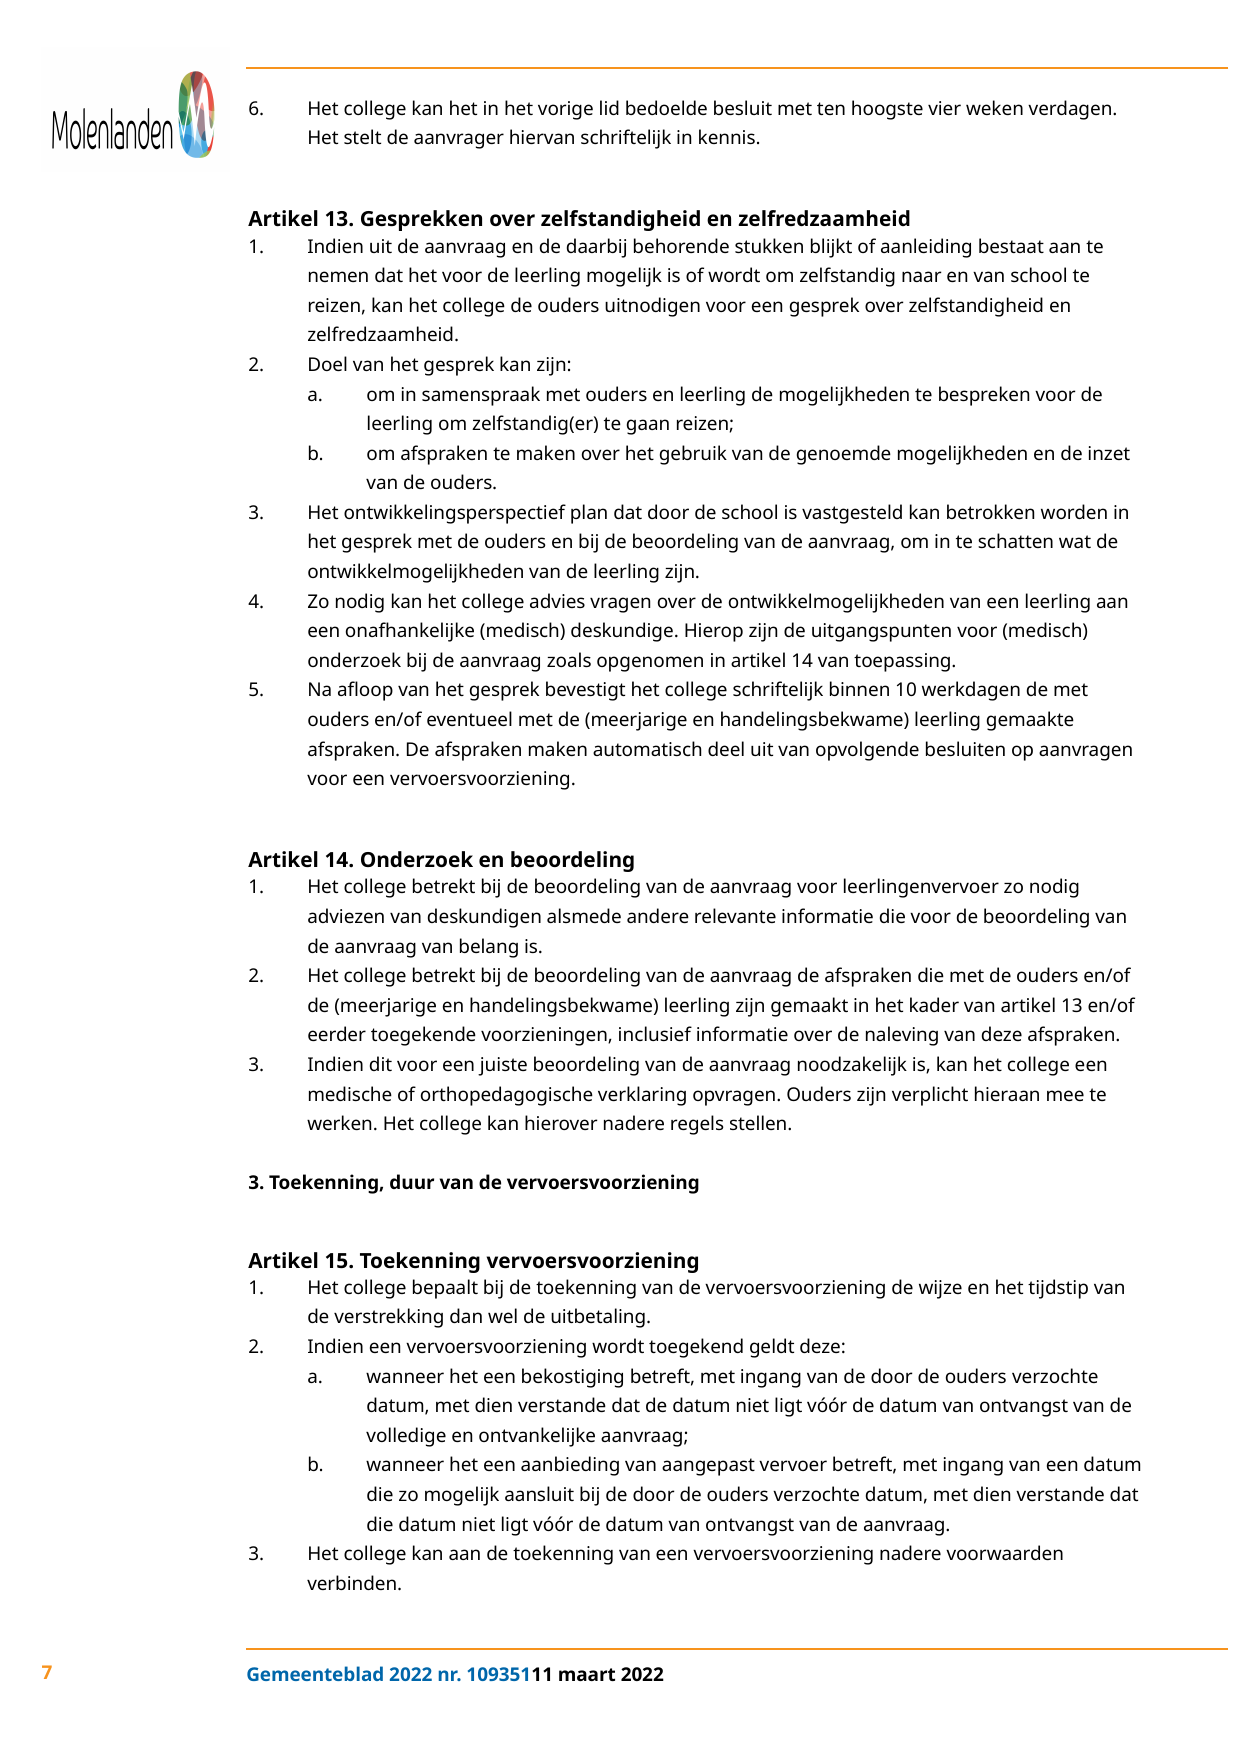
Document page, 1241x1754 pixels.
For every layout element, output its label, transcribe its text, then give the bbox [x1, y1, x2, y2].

list Indien dit voor een juiste beoordeling van de aanvraag noodzakelijk is, kan het college een medische of orthopedagogische verklaring opvragen. Ouders zijn verplicht hieraan mee te werken. Het college kan hierover nadere regels stellen. [248, 1051, 1152, 1136]
list Indien uit de aanvraag en de daarbij behorende stukken blijkt of aanleiding bestaat aan te nemen dat het voor de leerling mogelijk is of wordt om zelfstandig naar en van school te reizen, kan het college de ouders uitnodigen voor een gesprek over zelfstandigheid en zelfredzaamheid. [248, 233, 1152, 347]
list wanneer het een bekostiging betreft, met ingang van de door de ouders verzochte datum, met dien verstande dat de datum niet ligt vóór de datum van ontvangst van de volledige en ontvankelijke aanvraag; [307, 1363, 1152, 1448]
list Zo nodig kan het college advies vragen over de ontwikkelmogelijkheden van een leerling aan een onafhankelijke (medisch) deskundige. Hierop zijn de uitgangspunten voor (medisch) onderzoek bij de aanvraag zoals opgenomen in artikel 14 van toepassing. [248, 588, 1152, 673]
list wanneer het een aanbieding van aangepast vervoer betreft, met ingang van een datum die zo mogelijk aansluit bij de door de ouders verzochte datum, met dien verstande dat die datum niet ligt vóór de datum van ontvangst van de aanvraag. [307, 1452, 1152, 1537]
list Het college bepaalt bij de toekenning van de vervoersvoorziening de wijze en het tijdstip van de verstrekking dan wel de uitbetaling. [248, 1274, 1152, 1329]
text Artikel 15. Toekenning vervoersvoorziening [248, 1246, 1152, 1274]
list Indien een vervoersvoorziening wordt toegekend geldt deze: [248, 1333, 1152, 1359]
list Na afloop van het gesprek bevestigt het college schriftelijk binnen 10 werkdagen de met ouders en/of eventueel met de (meerjarige en handelingsbekwame) leerling gemaakte afspraken. De afspraken maken automatisch deel uit van opvolgende besluiten op aanvragen voor een vervoersvoorziening. [248, 677, 1152, 791]
list Het ontwikkelingsperspectief plan dat door de school is vastgesteld kan betrokken worden in het gesprek met de ouders en bij de beoordeling van de aanvraag, om in te schatten wat de ontwikkelmogelijkheden van de leerling zijn. [248, 499, 1152, 584]
text Artikel 14. Onderzoek en beoordeling [248, 845, 1152, 874]
text Artikel 13. Gesprekken over zelfstandigheid en zelfredzaamheid [248, 204, 1152, 233]
list Het college betrekt bij de beoordeling van de aanvraag voor leerlingenvervoer zo nodig adviezen van deskundigen alsmede andere relevante informatie die voor de beoordeling van de aanvraag van belang is. [248, 874, 1152, 959]
list om in samenspraak met ouders en leerling de mogelijkheden te bespreken voor de leerling om zelfstandig(er) te gaan reizen; [307, 381, 1152, 436]
text 3. Toekenning, duur van de vervoersvoorziening [248, 1169, 1152, 1195]
picture [41, 47, 231, 172]
list Het college betrekt bij de beoordeling van de aanvraag de afspraken die met de ouders en/of de (meerjarige en handelingsbekwame) leerling zijn gemaakt in het kader van artikel 13 en/of eerder toegekende voorzieningen, inclusief informatie over de naleving van deze afspraken. [248, 962, 1152, 1047]
list Doel van het gesprek kan zijn: [248, 351, 1152, 377]
list Het college kan het in het vorige lid bedoelde besluit met ten hoogste vier weken verdagen. Het stelt de aanvrager hiervan schriftelijk in kennis. [248, 95, 1152, 150]
list om afspraken te maken over het gebruik van de genoemde mogelijkheden en de inzet van de ouders. [307, 440, 1152, 495]
list Het college kan aan de toekenning van een vervoersvoorziening nadere voorwaarden verbinden. [248, 1540, 1152, 1596]
